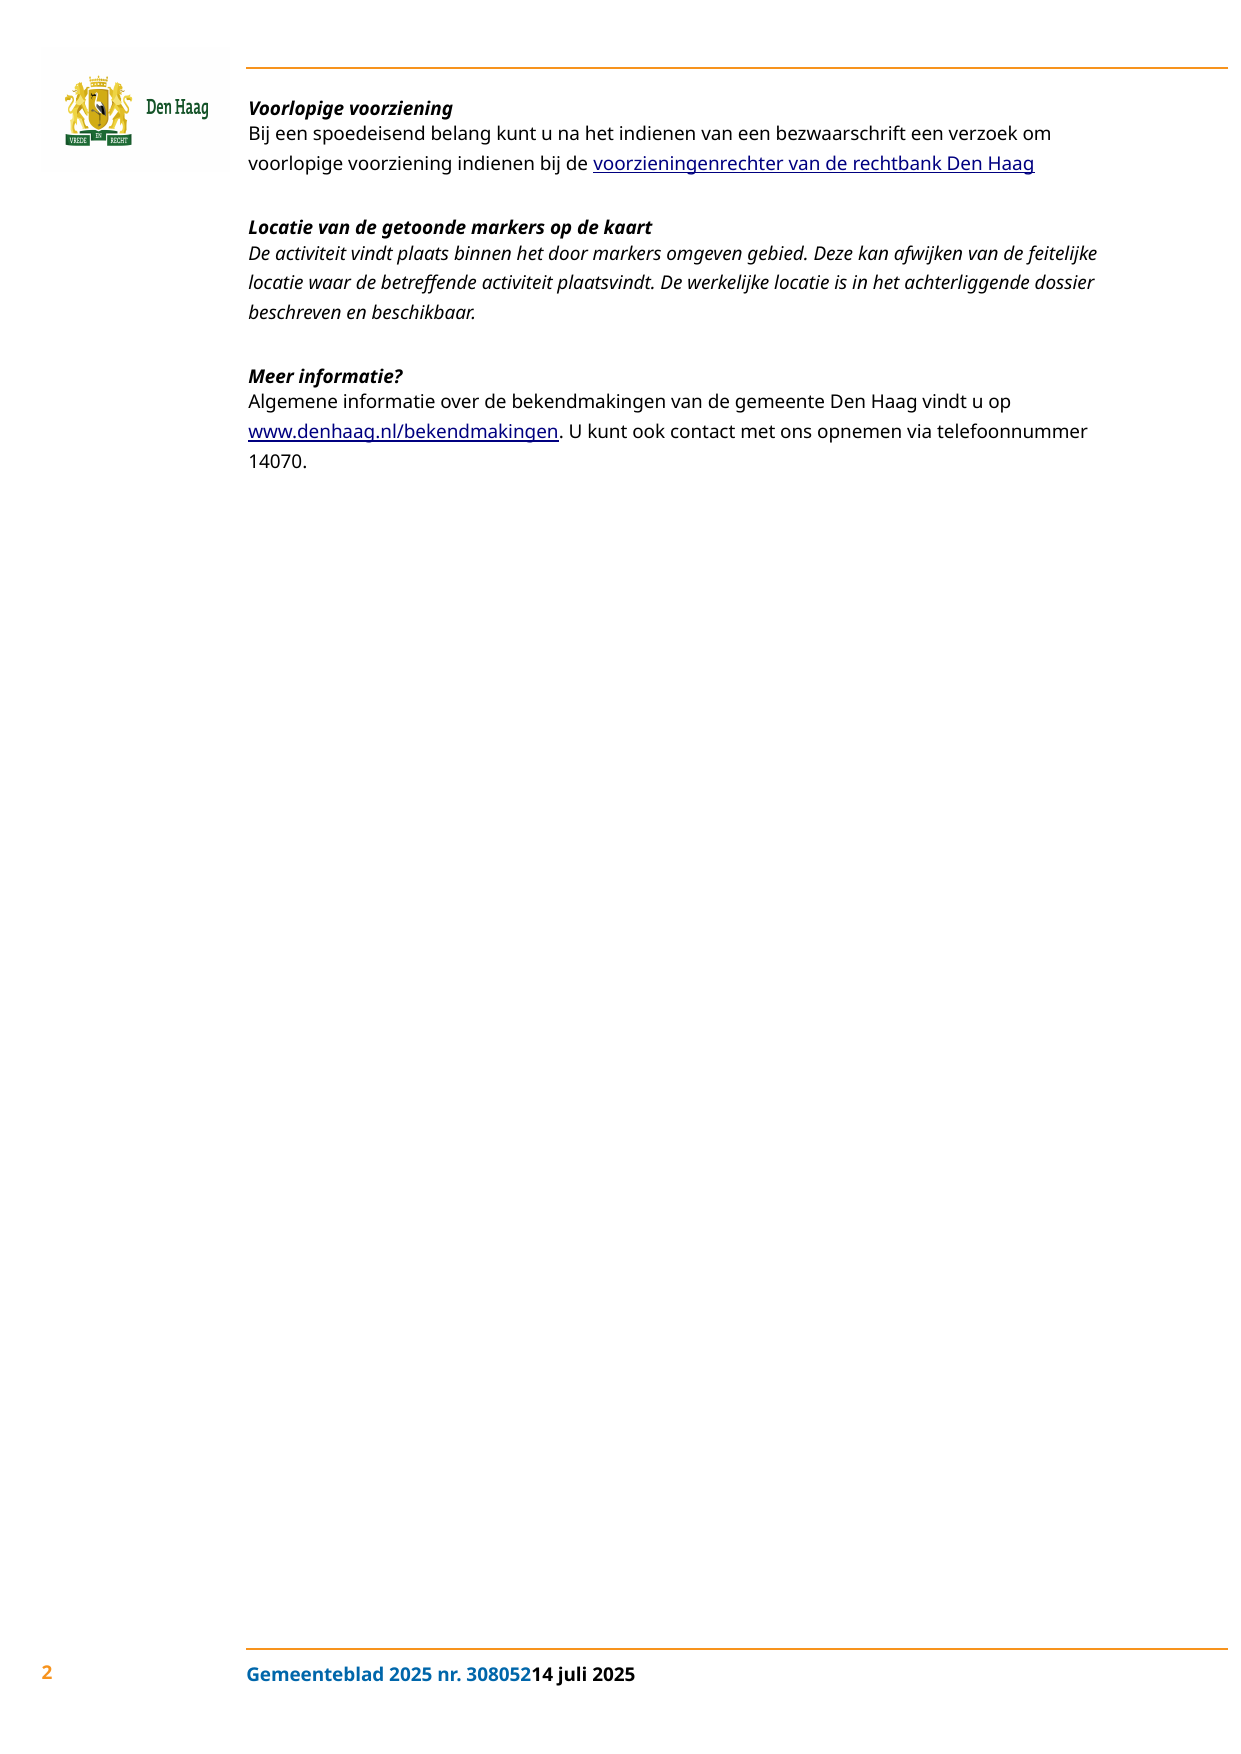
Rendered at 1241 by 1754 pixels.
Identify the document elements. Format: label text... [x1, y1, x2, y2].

text Bij een spoedeisend belang kunt u na het indienen van een bezwaarschrift een verzoek om voorlopige voorziening indienen bij de voorzieningenrechter van de rechtbank Den Haag [248, 121, 1152, 176]
text De activiteit vindt plaats binnen het door markers omgeven gebied. Deze kan afwijken van de feitelijke locatie waar de betreffende activiteit plaatsvindt. De werkelijke locatie is in het achterliggende dossier beschreven en beschikbaar. [248, 240, 1152, 325]
picture [41, 47, 231, 172]
text Algemene informatie over de bekendmakingen van de gemeente Den Haag vindt u op www.denhaag.nl/bekendmakingen. U kunt ook contact met ons opnemen via telefoonnummer 14070. [248, 389, 1152, 473]
text Voorlopige voorziening [248, 95, 1152, 121]
text Locatie van de getoonde markers op de kaart [248, 214, 1152, 240]
text Meer informatie? [248, 363, 1152, 389]
